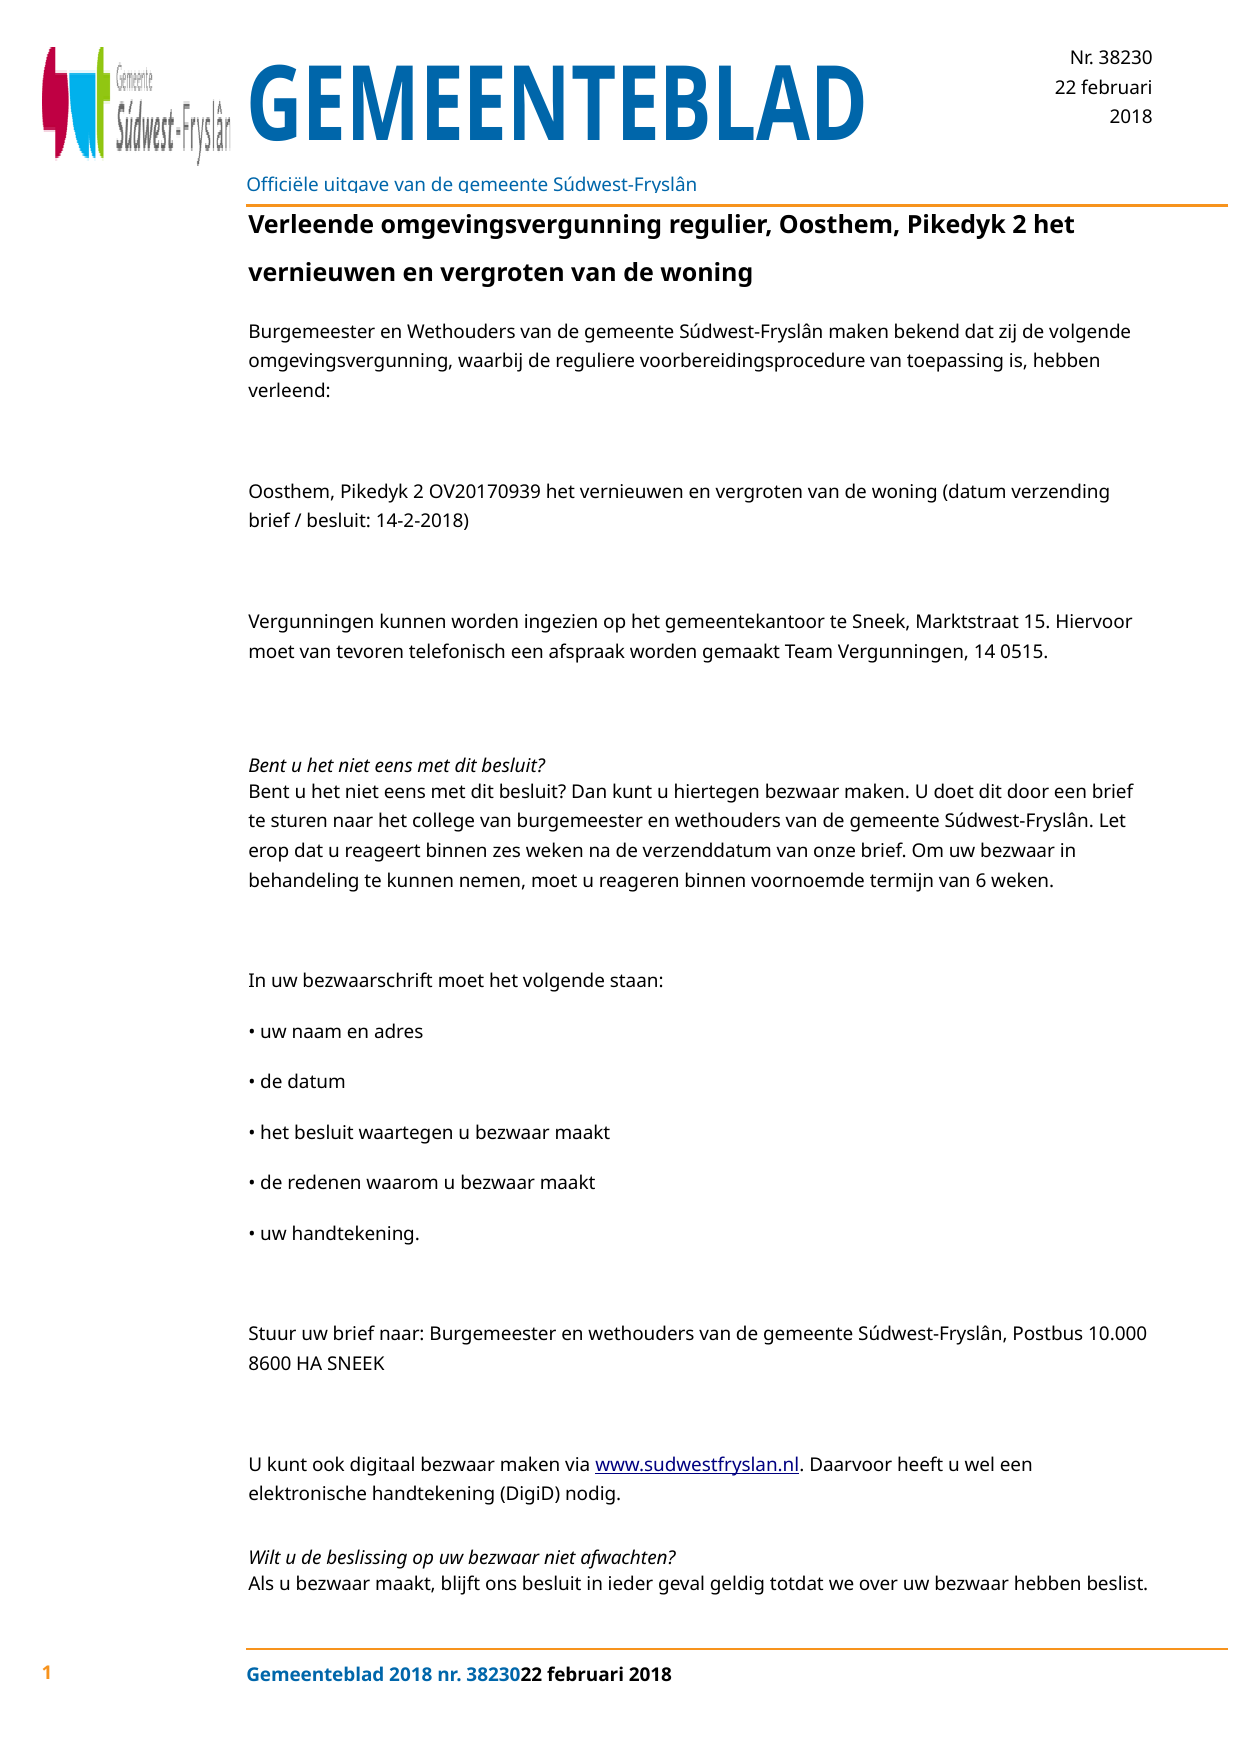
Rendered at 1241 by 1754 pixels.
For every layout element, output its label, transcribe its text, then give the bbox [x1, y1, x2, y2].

text Burgemeester en Wethouders van de gemeente Súdwest-Fryslân maken bekend dat zij de volgende omgevingsvergunning, waarbij de reguliere voorbereidingsprocedure van toepassing is, hebben verleend: [248, 318, 1152, 403]
text • de redenen waarom u bezwaar maakt [248, 1169, 1152, 1195]
text Wilt u de beslissing op uw bezwaar niet afwachten? [248, 1544, 1152, 1570]
picture [41, 47, 231, 172]
text Vergunningen kunnen worden ingezien op het gemeentekantoor te Sneek, Marktstraat 15. Hiervoor moet van tevoren telefonisch een afspraak worden gemaakt Team Vergunningen, 14 0515. [248, 608, 1152, 664]
text Verleende omgevingsvergunning regulier, Oosthem, Pikedyk 2 het vernieuwen en vergroten van de woning [248, 207, 1152, 288]
text • uw naam en adres [248, 1018, 1152, 1044]
text Bent u het niet eens met dit besluit? [248, 752, 1152, 778]
text Stuur uw brief naar: Burgemeester en wethouders van de gemeente Súdwest-Fryslân, Postbus 10.000 8600 HA SNEEK [248, 1321, 1152, 1376]
text • de datum [248, 1068, 1152, 1094]
text • uw handtekening. [248, 1220, 1152, 1245]
text Oosthem, Pikedyk 2 OV20170939 het vernieuwen en vergroten van de woning (datum verzending brief / besluit: 14-2-2018) [248, 478, 1152, 533]
text Bent u het niet eens met dit besluit? Dan kunt u hiertegen bezwaar maken. U doet dit door een brief te sturen naar het college van burgemeester en wethouders van de gemeente Súdwest-Fryslân. Let erop dat u reageert binnen zes weken na de verzenddatum van onze brief. Om uw bezwaar in behandeling te kunnen nemen, moet u reageren binnen voornoemde termijn van 6 weken. [248, 778, 1152, 892]
text In uw bezwaarschrift moet het volgende staan: [248, 968, 1152, 993]
text Als u bezwaar maakt, blijft ons besluit in ieder geval geldig totdat we over uw bezwaar hebben beslist. [248, 1570, 1152, 1596]
text • het besluit waartegen u bezwaar maakt [248, 1119, 1152, 1144]
text U kunt ook digitaal bezwaar maken via www.sudwestfryslan.nl. Daarvoor heeft u wel een elektronische handtekening (DigiD) nodig. [248, 1451, 1152, 1506]
